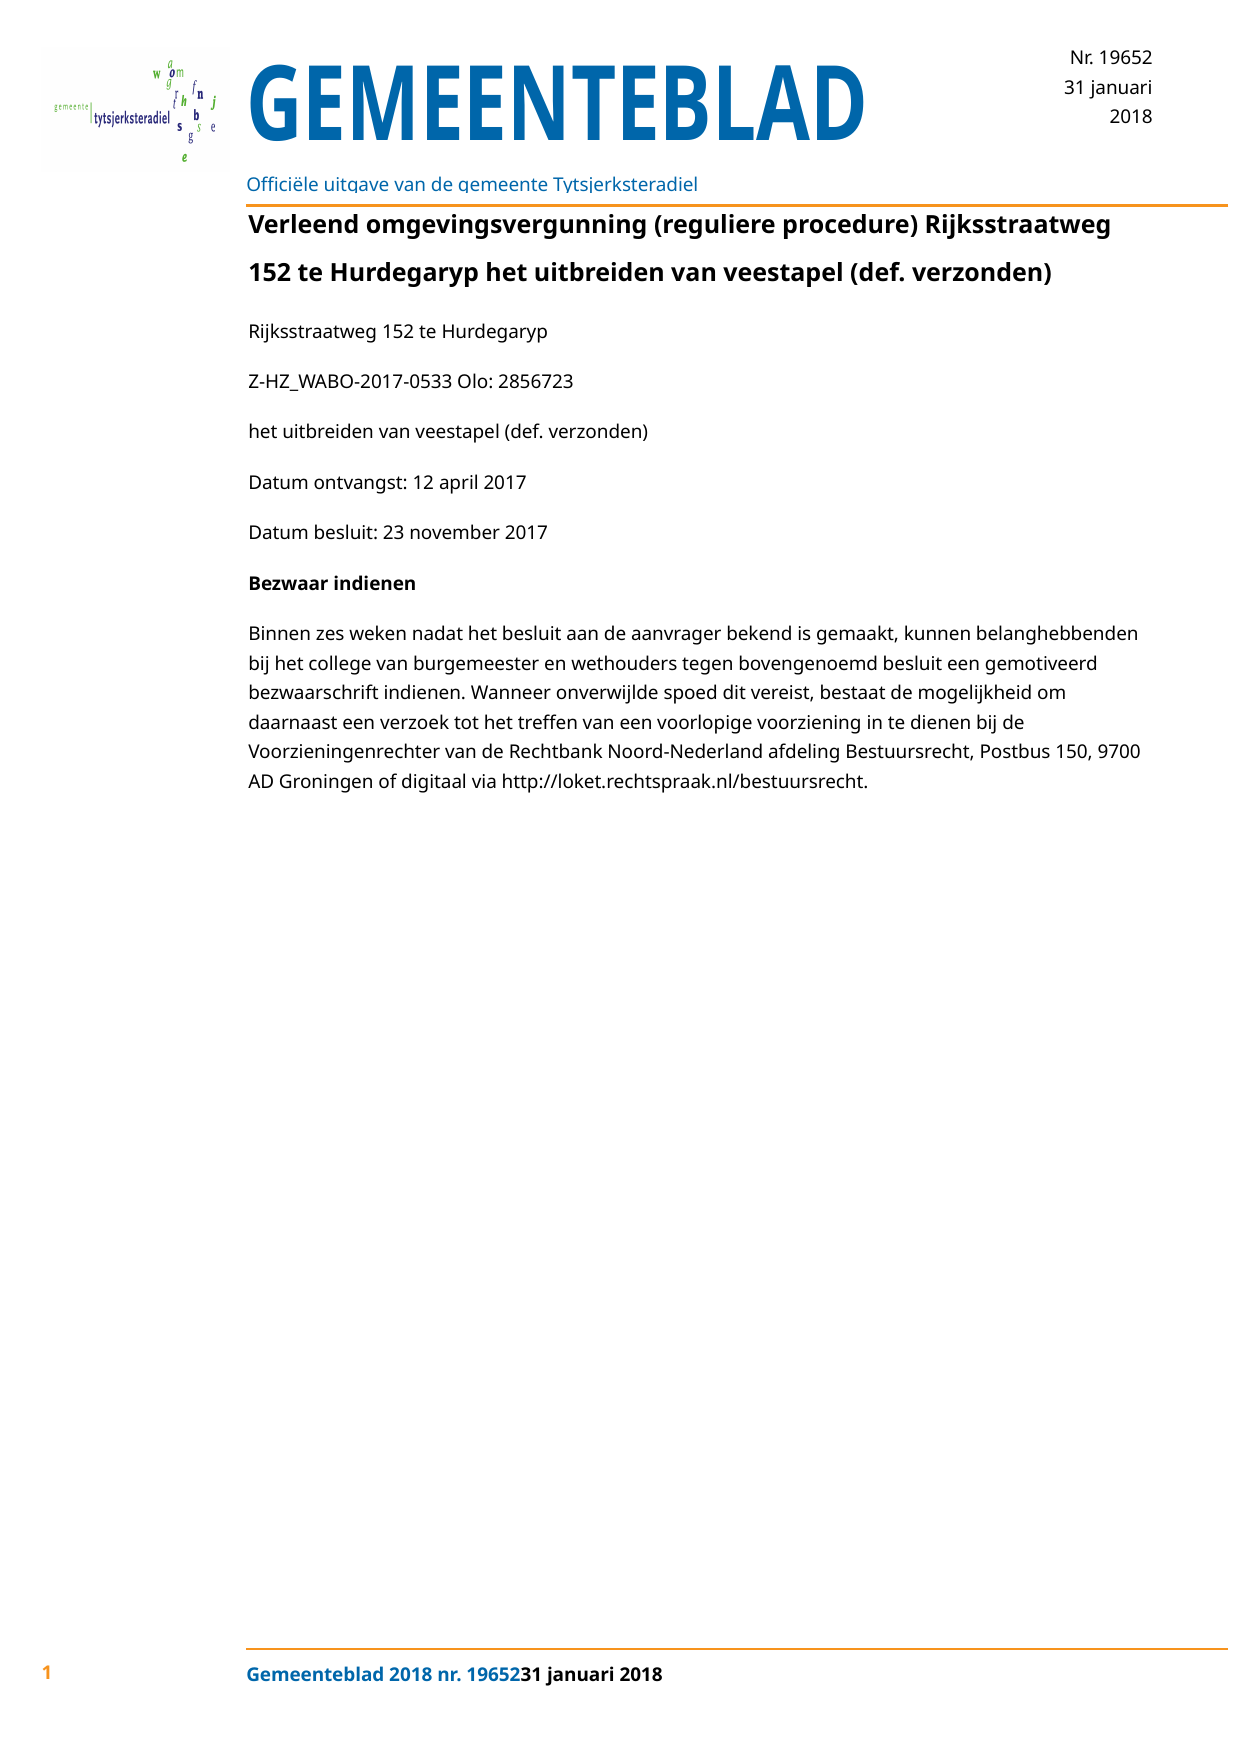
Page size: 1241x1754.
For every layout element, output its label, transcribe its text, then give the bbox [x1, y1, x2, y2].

text Binnen zes weken nadat het besluit aan de aanvrager bekend is gemaakt, kunnen belanghebbenden bij het college van burgemeester en wethouders tegen bovengenoemd besluit een gemotiveerd bezwaarschrift indienen. Wanneer onverwijlde spoed dit vereist, bestaat de mogelijkheid om daarnaast een verzoek tot het treffen van een voorlopige voorziening in te dienen bij de Voorzieningenrechter van de Rechtbank Noord-Nederland afdeling Bestuursrecht, Postbus 150, 9700 AD Groningen of digitaal via http://loket.rechtspraak.nl/bestuursrecht. [248, 620, 1152, 794]
picture [41, 47, 231, 172]
text Rijksstraatweg 152 te Hurdegaryp [248, 318, 1152, 344]
text Verleend omgevingsvergunning (reguliere procedure) Rijksstraatweg 152 te Hurdegaryp het uitbreiden van veestapel (def. verzonden) [248, 207, 1152, 288]
text Z-HZ_WABO-2017-0533 Olo: 2856723 [248, 368, 1152, 394]
text Datum besluit: 23 november 2017 [248, 519, 1152, 545]
text het uitbreiden van veestapel (def. verzonden) [248, 419, 1152, 444]
text Bezwaar indienen [248, 570, 1152, 596]
text Datum ontvangst: 12 april 2017 [248, 469, 1152, 495]
